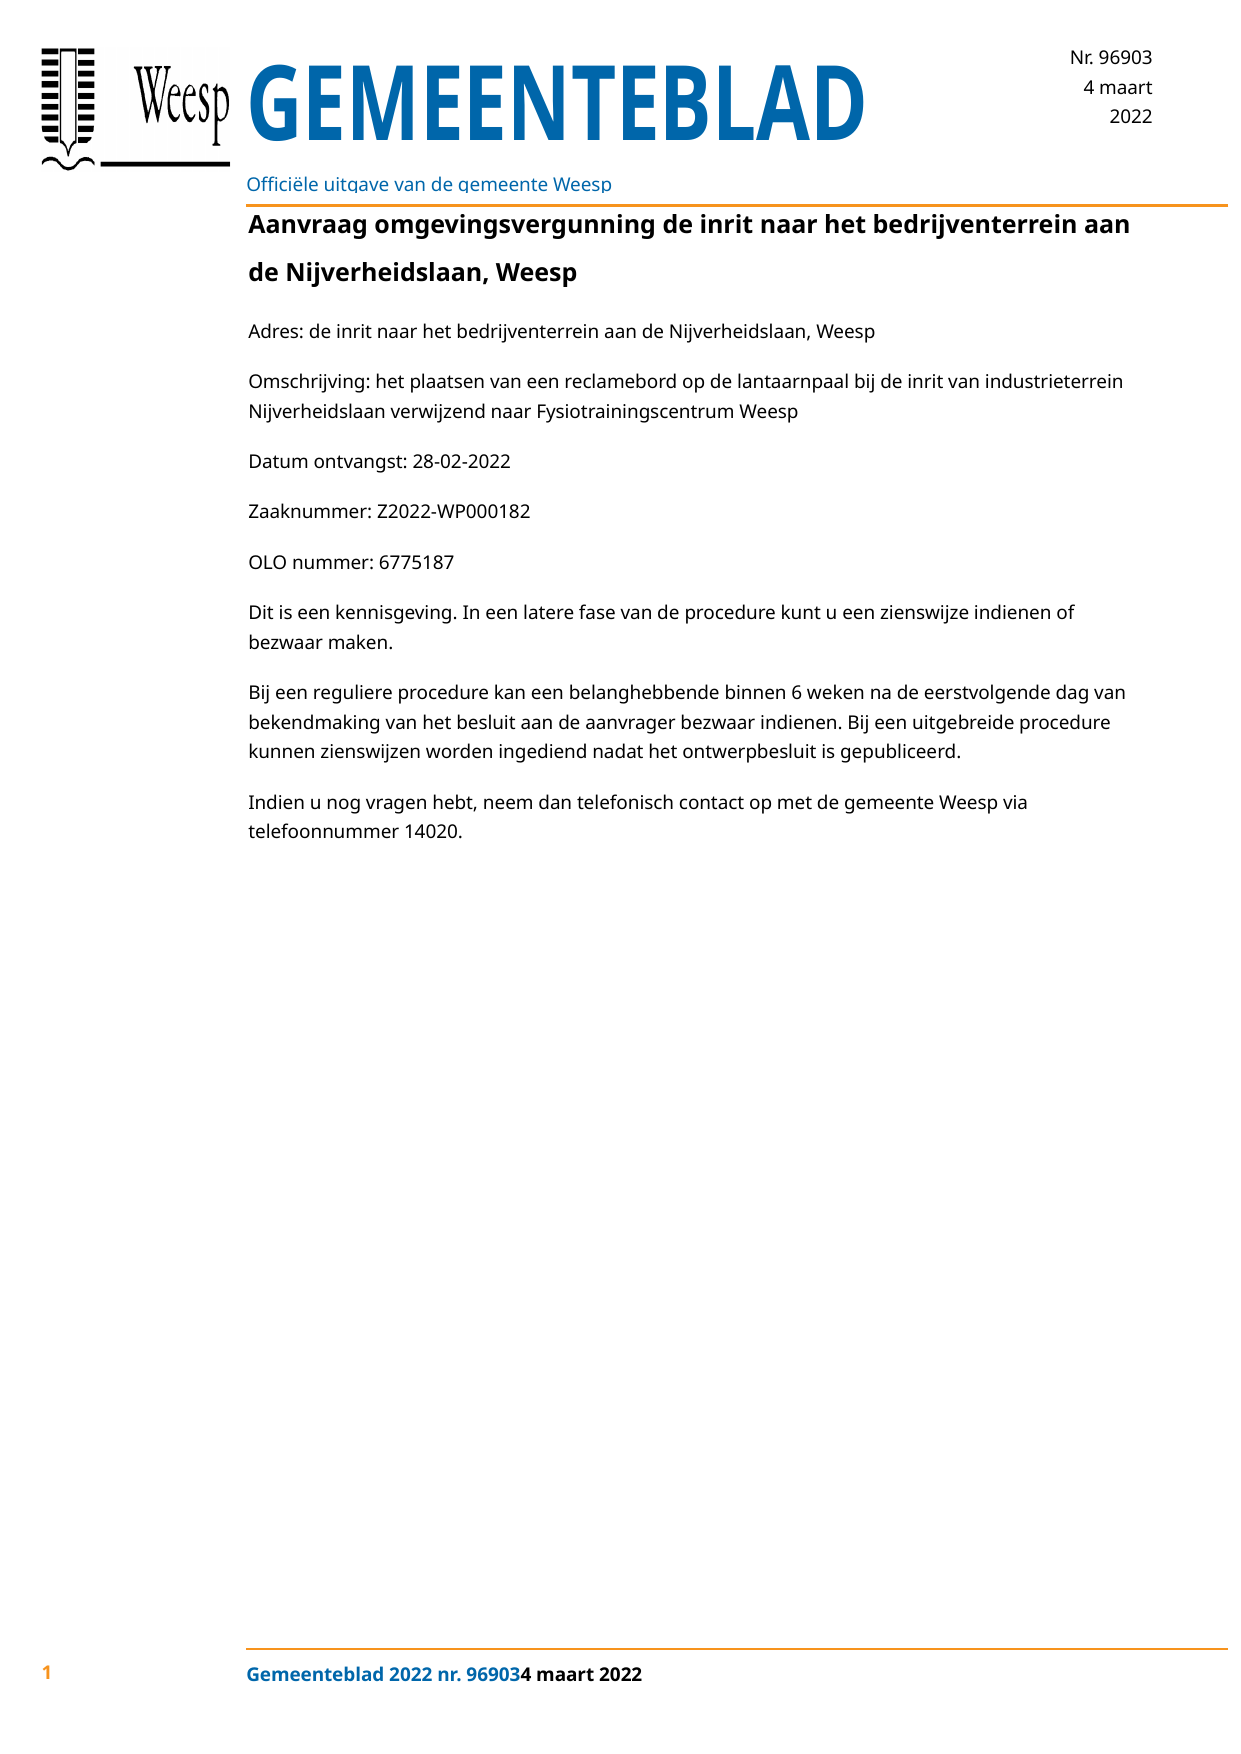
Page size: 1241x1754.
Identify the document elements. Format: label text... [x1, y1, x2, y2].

text Zaaknummer: Z2022-WP000182 [248, 499, 1152, 524]
text Adres: de inrit naar het bedrijventerrein aan de Nijverheidslaan, Weesp [248, 318, 1152, 344]
text OLO nummer: 6775187 [248, 549, 1152, 575]
text Datum ontvangst: 28-02-2022 [248, 448, 1152, 474]
text Dit is een kennisgeving. In een latere fase van de procedure kunt u een zienswijze indienen of bezwaar maken. [248, 599, 1152, 655]
picture [41, 47, 231, 172]
text Indien u nog vragen hebt, neem dan telefonisch contact op met de gemeente Weesp via telefoonnummer 14020. [248, 789, 1152, 844]
text Bij een reguliere procedure kan een belanghebbende binnen 6 weken na de eerstvolgende dag van bekendmaking van het besluit aan de aanvrager bezwaar indienen. Bij een uitgebreide procedure kunnen zienswijzen worden ingediend nadat het ontwerpbesluit is gepubliceerd. [248, 679, 1152, 764]
text Omschrijving: het plaatsen van een reclamebord op de lantaarnpaal bij de inrit van industrieterrein Nijverheidslaan verwijzend naar Fysiotrainingscentrum Weesp [248, 368, 1152, 424]
text Aanvraag omgevingsvergunning de inrit naar het bedrijventerrein aan de Nijverheidslaan, Weesp [248, 207, 1152, 288]
